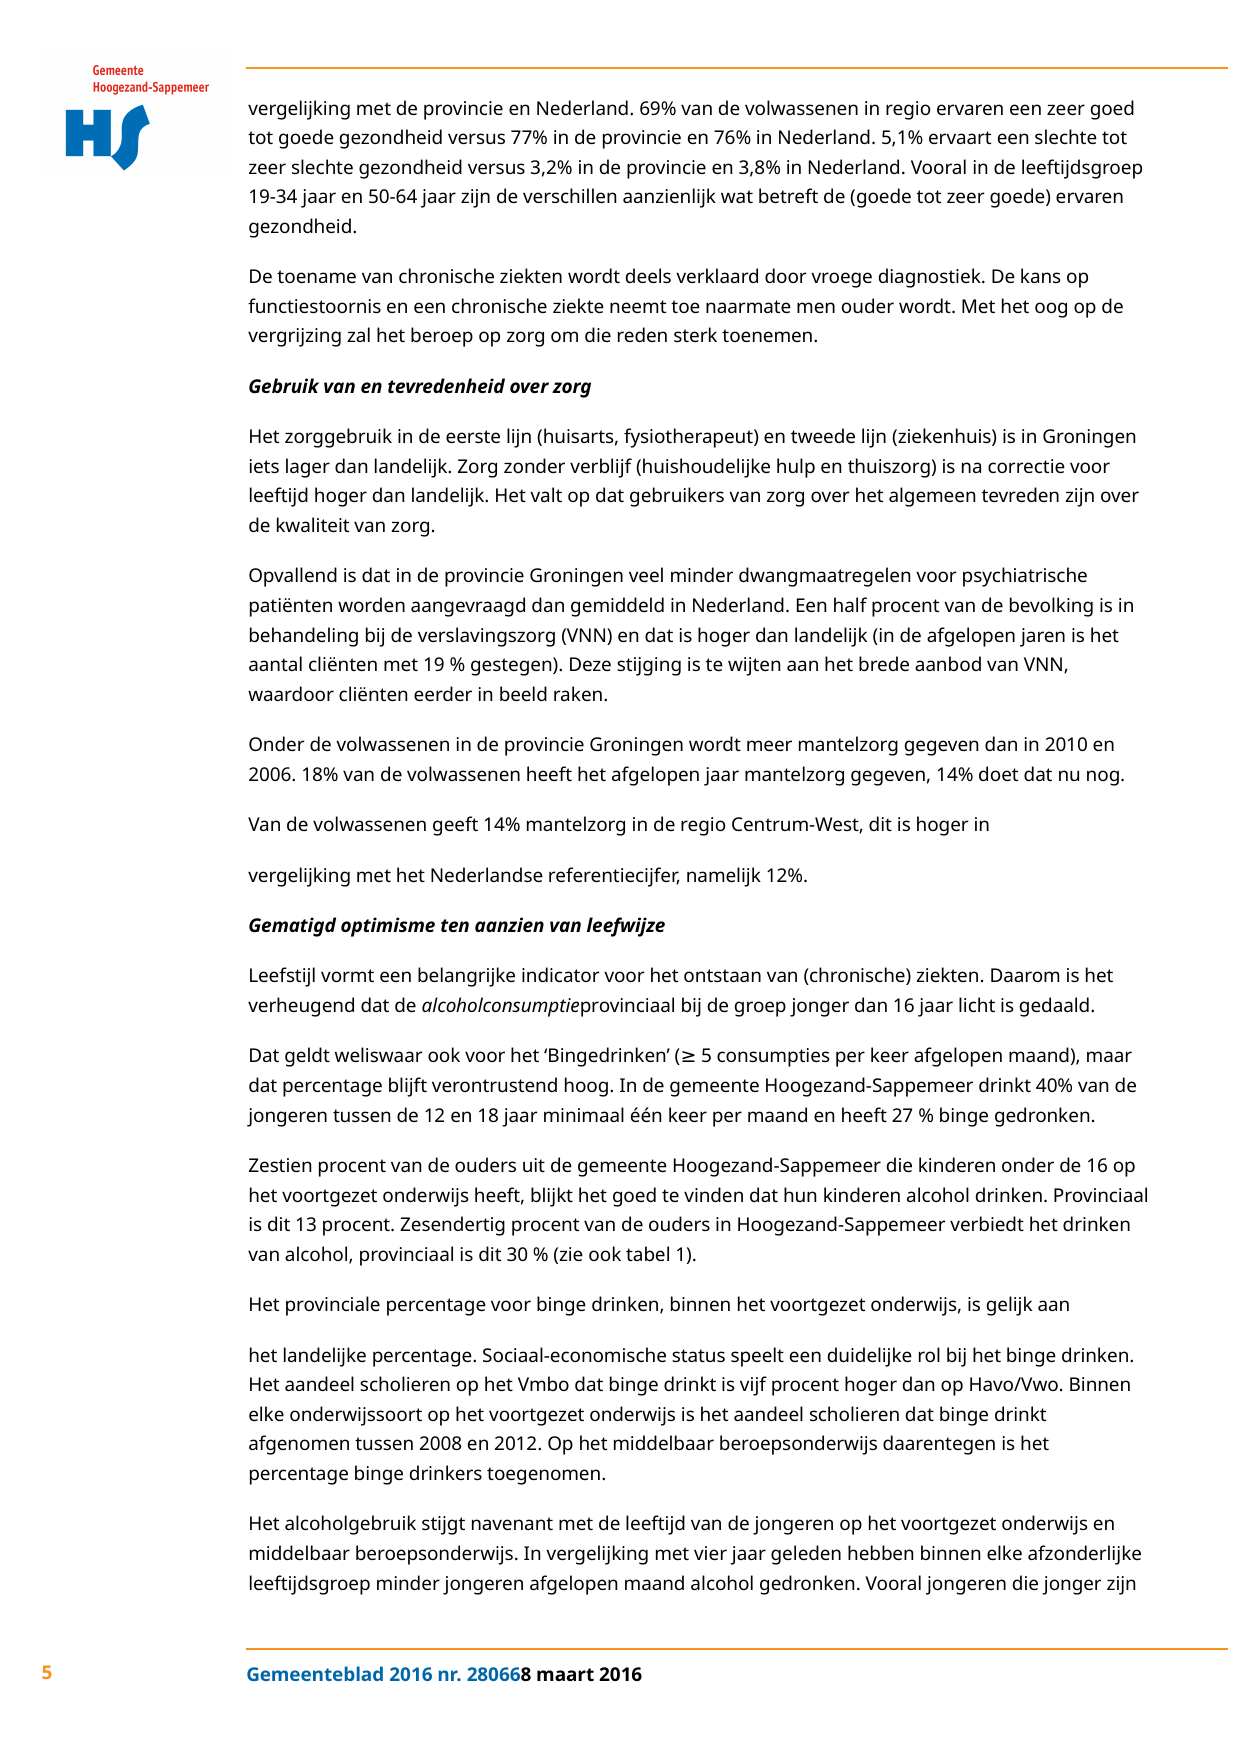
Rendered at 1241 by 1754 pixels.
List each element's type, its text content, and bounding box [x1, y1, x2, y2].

text Zestien procent van de ouders uit de gemeente Hoogezand-Sappemeer die kinderen onder de 16 op het voortgezet onderwijs heeft, blijkt het goed te vinden dat hun kinderen alcohol drinken. Provinciaal is dit 13 procent. Zesendertig procent van de ouders in Hoogezand-Sappemeer verbiedt het drinken van alcohol, provinciaal is dit 30 % (zie ook tabel 1). [248, 1152, 1152, 1267]
text Leefstijl vormt een belangrijke indicator voor het ontstaan van (chronische) ziekten. Daarom is het verheugend dat de alcoholconsumptieprovinciaal bij de groep jonger dan 16 jaar licht is gedaald. [248, 963, 1152, 1018]
text Van de volwassenen geeft 14% mantelzorg in de regio Centrum-West, dit is hoger in [248, 811, 1152, 837]
text Gematigd optimisme ten aanzien van leefwijze [248, 912, 1152, 938]
text Het zorggebruik in de eerste lijn (huisarts, fysiotherapeut) en tweede lijn (ziekenhuis) is in Groningen iets lager dan landelijk. Zorg zonder verblijf (huishoudelijke hulp en thuiszorg) is na correctie voor leeftijd hoger dan landelijk. Het valt op dat gebruikers van zorg over het algemeen tevreden zijn over de kwaliteit van zorg. [248, 423, 1152, 538]
text vergelijking met het Nederlandse referentiecijfer, namelijk 12%. [248, 862, 1152, 888]
text Het provinciale percentage voor binge drinken, binnen het voortgezet onderwijs, is gelijk aan [248, 1291, 1152, 1317]
text Dat geldt weliswaar ook voor het ‘Bingedrinken’ (≥ 5 consumpties per keer afgelopen maand), maar dat percentage blijft verontrustend hoog. In de gemeente Hoogezand-Sappemeer drinkt 40% van de jongeren tussen de 12 en 18 jaar minimaal één keer per maand en heeft 27 % binge gedronken. [248, 1043, 1152, 1128]
text Gebruik van en tevredenheid over zorg [248, 373, 1152, 399]
picture [41, 47, 231, 172]
text Opvallend is dat in de provincie Groningen veel minder dwangmaatregelen voor psychiatrische patiënten worden aangevraagd dan gemiddeld in Nederland. Een half procent van de bevolking is in behandeling bij de verslavingszorg (VNN) en dat is hoger dan landelijk (in de afgelopen jaren is het aantal cliënten met 19 % gestegen). Deze stijging is te wijten aan het brede aanbod van VNN, waardoor cliënten eerder in beeld raken. [248, 563, 1152, 707]
text Onder de volwassenen in de provincie Groningen wordt meer mantelzorg gegeven dan in 2010 en 2006. 18% van de volwassenen heeft het afgelopen jaar mantelzorg gegeven, 14% doet dat nu nog. [248, 731, 1152, 787]
text het landelijke percentage. Sociaal-economische status speelt een duidelijke rol bij het binge drinken. Het aandeel scholieren op het Vmbo dat binge drinkt is vijf procent hoger dan op Havo/Vwo. Binnen elke onderwijssoort op het voortgezet onderwijs is het aandeel scholieren dat binge drinkt afgenomen tussen 2008 en 2012. Op het middelbaar beroepsonderwijs daarentegen is het percentage binge drinkers toegenomen. [248, 1342, 1152, 1486]
text De toename van chronische ziekten wordt deels verklaard door vroege diagnostiek. De kans op functiestoornis en een chronische ziekte neemt toe naarmate men ouder wordt. Met het oog op de vergrijzing zal het beroep op zorg om die reden sterk toenemen. [248, 263, 1152, 348]
text Het alcoholgebruik stijgt navenant met de leeftijd van de jongeren op het voortgezet onderwijs en middelbaar beroepsonderwijs. In vergelijking met vier jaar geleden hebben binnen elke afzonderlijke leeftijdsgroep minder jongeren afgelopen maand alcohol gedronken. Vooral jongeren die jonger zijn [248, 1511, 1152, 1596]
text vergelijking met de provincie en Nederland. 69% van de volwassenen in regio ervaren een zeer goed tot goede gezondheid versus 77% in de provincie en 76% in Nederland. 5,1% ervaart een slechte tot zeer slechte gezondheid versus 3,2% in de provincie en 3,8% in Nederland. Vooral in de leeftijdsgroep 19-34 jaar en 50-64 jaar zijn de verschillen aanzienlijk wat betreft de (goede tot zeer goede) ervaren gezondheid. [248, 95, 1152, 239]
